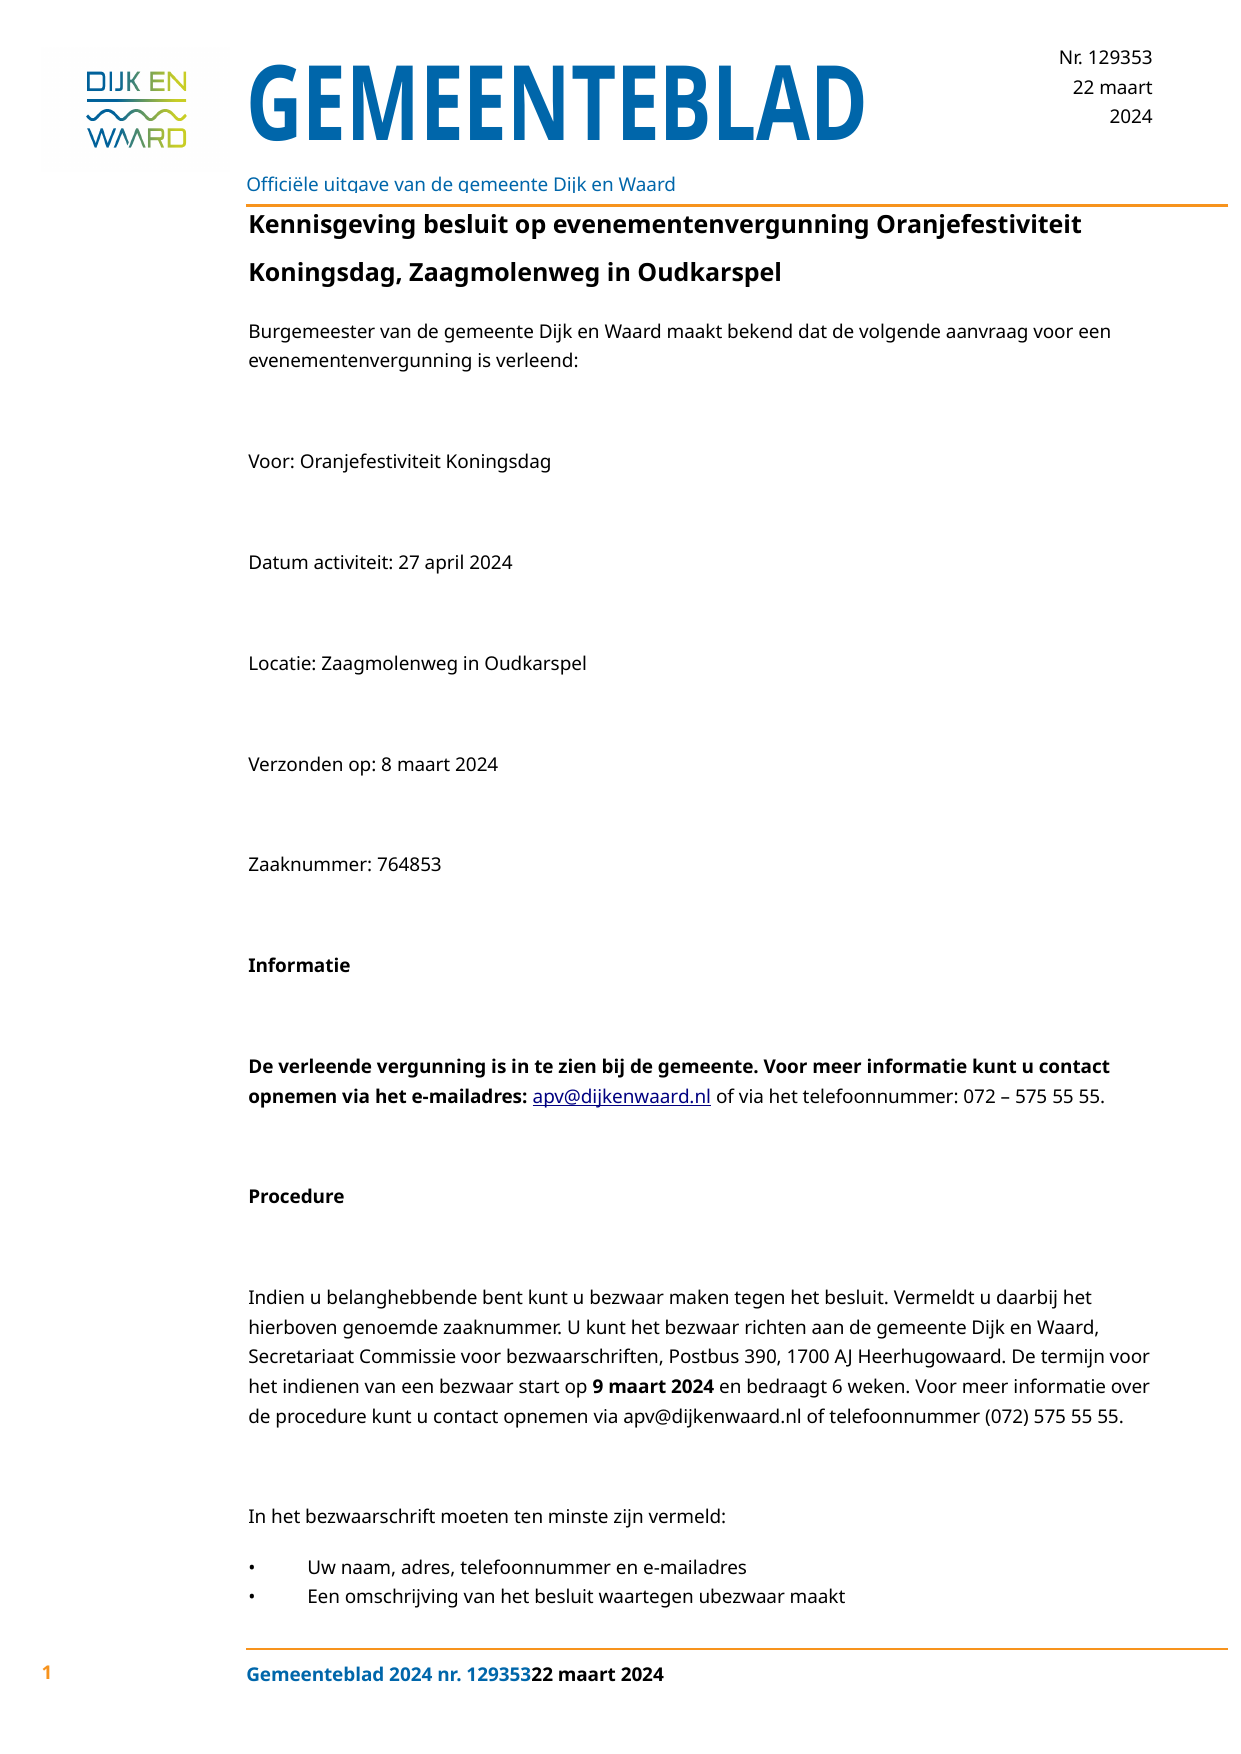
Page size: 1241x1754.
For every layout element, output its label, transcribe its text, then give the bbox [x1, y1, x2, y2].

picture [41, 47, 231, 172]
text Datum activiteit: 27 april 2024 [248, 549, 1152, 575]
text Burgemeester van de gemeente Dijk en Waard maakt bekend dat de volgende aanvraag voor een evenementenvergunning is verleend: [248, 318, 1152, 373]
text Kennisgeving besluit op evenementenvergunning Oranjefestiviteit Koningsdag, Zaagmolenweg in Oudkarspel [248, 207, 1152, 288]
text De verleende vergunning is in te zien bij de gemeente. Voor meer informatie kunt u contact opnemen via het e-mailadres: apv@dijkenwaard.nl of via het telefoonnummer: 072 – 575 55 55. [248, 1053, 1152, 1109]
list Een omschrijving van het besluit waartegen ubezwaar maakt [248, 1584, 1152, 1609]
text Voor: Oranjefestiviteit Koningsdag [248, 448, 1152, 474]
text Locatie: Zaagmolenweg in Oudkarspel [248, 650, 1152, 676]
text Procedure [248, 1184, 1152, 1209]
text Zaaknummer: 764853 [248, 852, 1152, 877]
text Verzonden op: 8 maart 2024 [248, 751, 1152, 777]
text In het bezwaarschrift moeten ten minste zijn vermeld: [248, 1504, 1152, 1529]
list Uw naam, adres, telefoonnummer en e-mailadres [248, 1554, 1152, 1580]
text Indien u belanghebbende bent kunt u bezwaar maken tegen het besluit. Vermeldt u daarbij het hierboven genoemde zaaknummer. U kunt het bezwaar richten aan de gemeente Dijk en Waard, Secretariaat Commissie voor bezwaarschriften, Postbus 390, 1700 AJ Heerhugowaard. De termijn voor het indienen van een bezwaar start op 9 maart 2024 en bedraagt 6 weken. Voor meer informatie over de procedure kunt u contact opnemen via apv@dijkenwaard.nl of telefoonnummer (072) 575 55 55. [248, 1284, 1152, 1429]
text Informatie [248, 952, 1152, 978]
